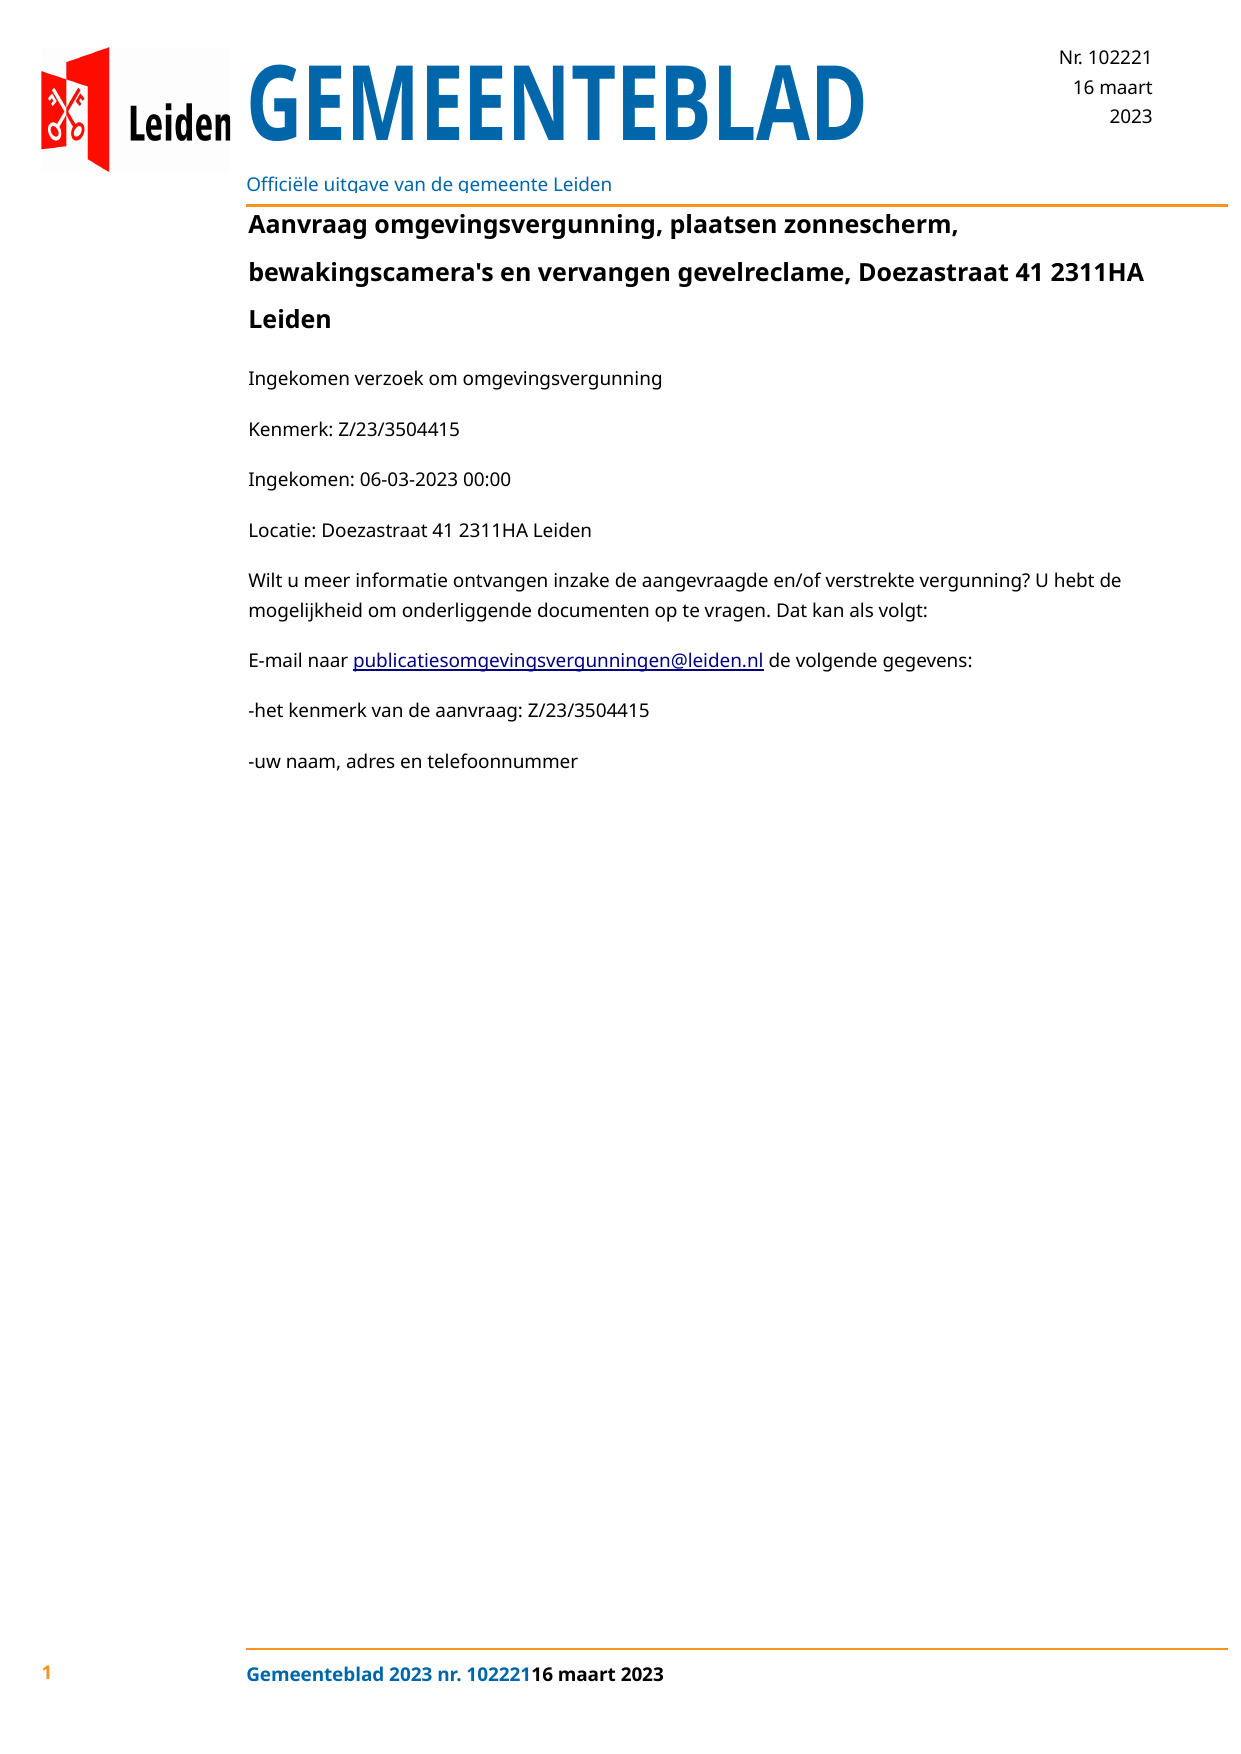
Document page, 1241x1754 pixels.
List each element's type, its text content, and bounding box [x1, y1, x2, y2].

text Aanvraag omgevingsvergunning, plaatsen zonnescherm, bewakingscamera's en vervangen gevelreclame, Doezastraat 41 2311HA Leiden [248, 207, 1152, 336]
text Ingekomen verzoek om omgevingsvergunning [248, 366, 1152, 391]
picture [41, 47, 231, 172]
text Ingekomen: 06-03-2023 00:00 [248, 466, 1152, 492]
text -uw naam, adres en telefoonnummer [248, 748, 1152, 774]
text Locatie: Doezastraat 41 2311HA Leiden [248, 517, 1152, 542]
text E-mail naar publicatiesomgevingsvergunningen@leiden.nl de volgende gegevens: [248, 647, 1152, 673]
text Wilt u meer informatie ontvangen inzake de aangevraagde en/of verstrekte vergunning? U hebt de mogelijkheid om onderliggende documenten op te vragen. Dat kan als volgt: [248, 567, 1152, 622]
text -het kenmerk van de aanvraag: Z/23/3504415 [248, 698, 1152, 723]
text Kenmerk: Z/23/3504415 [248, 416, 1152, 442]
